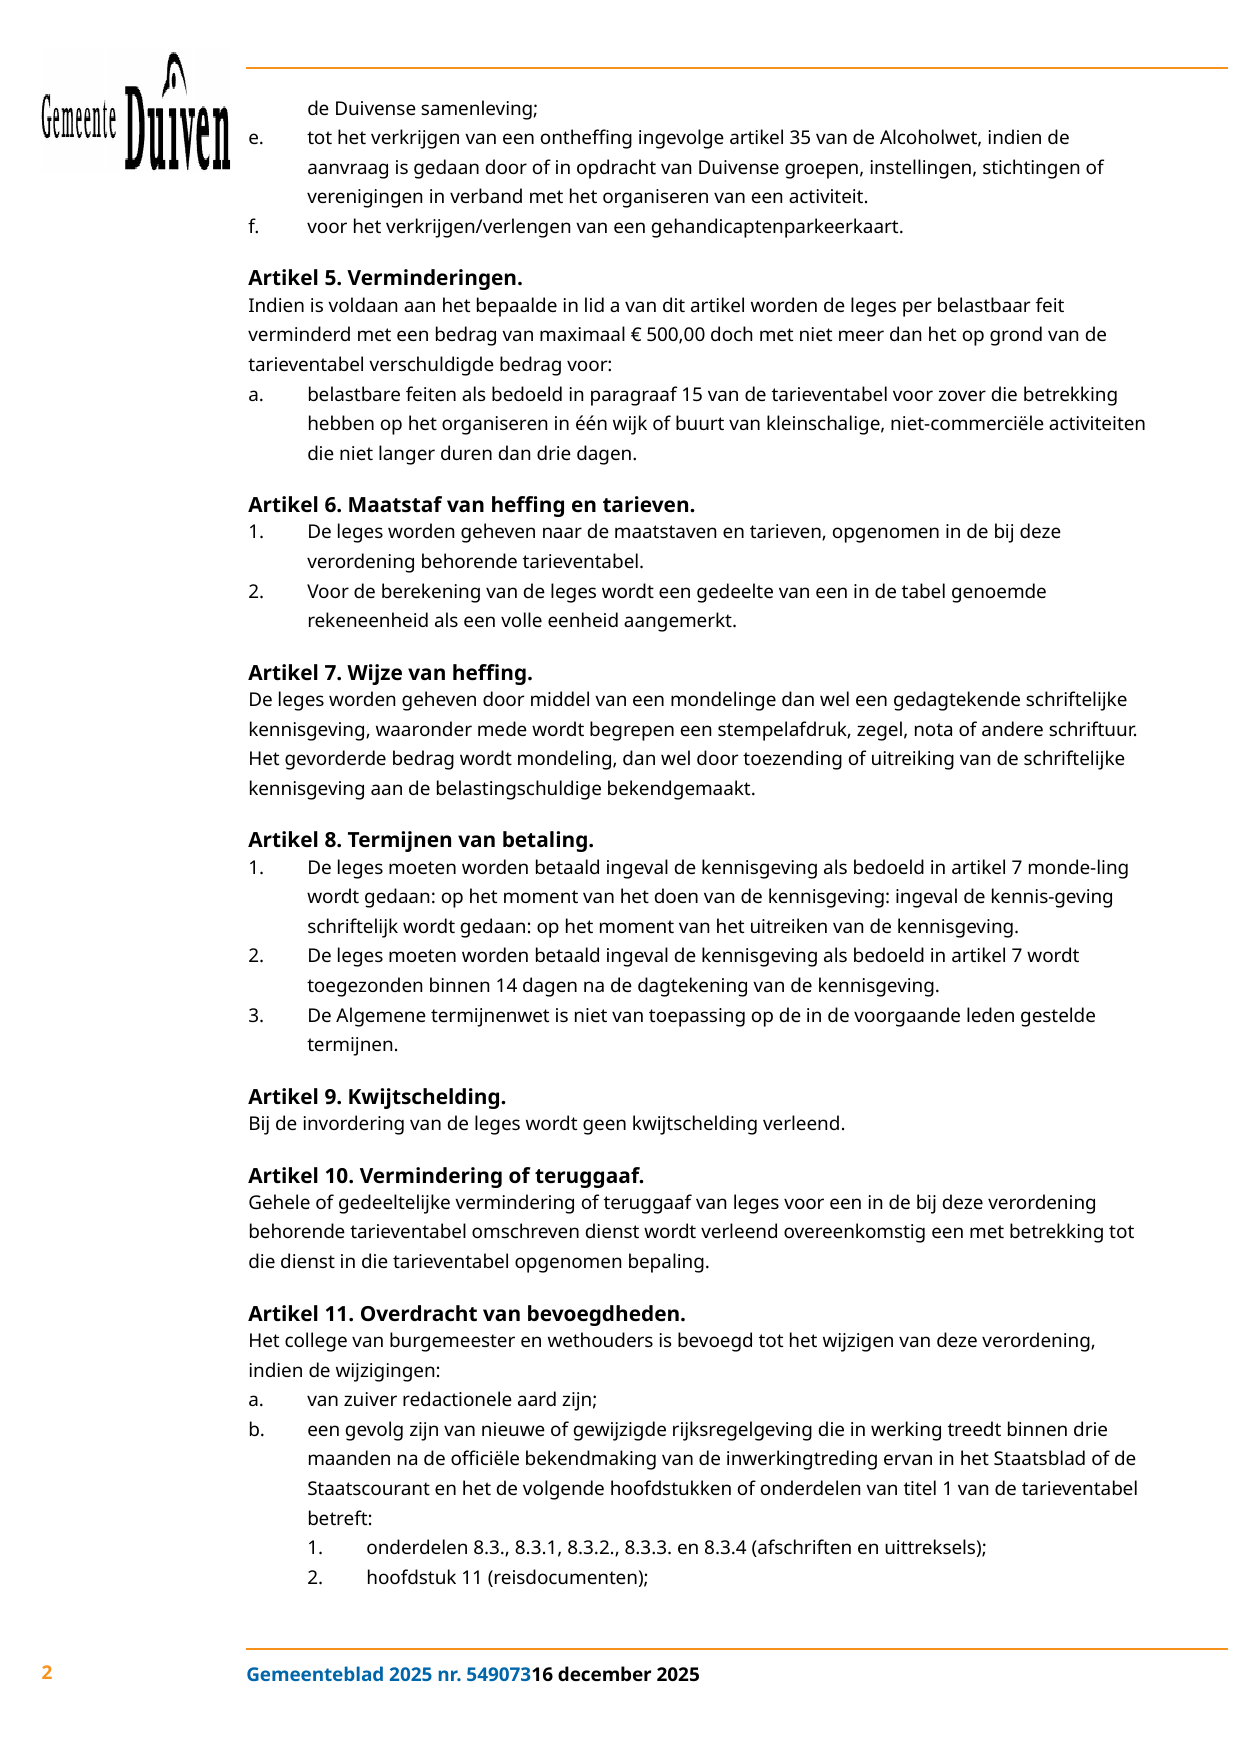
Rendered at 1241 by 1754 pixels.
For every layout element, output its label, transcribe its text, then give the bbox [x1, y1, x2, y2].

text Gehele of gedeeltelijke vermindering of teruggaaf van leges voor een in de bij deze verordening behorende tarieventabel omschreven dienst wordt verleend overeenkomstig een met betrekking tot die dienst in die tarieventabel opgenomen bepaling. [248, 1189, 1152, 1274]
list De leges moeten worden betaald ingeval de kennisgeving als bedoeld in artikel 7 wordt toegezonden binnen 14 dagen na de dagtekening van de kennisgeving. [248, 943, 1152, 998]
text Artikel 9. Kwijtschelding. [248, 1082, 1152, 1110]
list voor het verkrijgen/verlengen van een gehandicaptenparkeerkaart. [248, 213, 1152, 239]
text Artikel 11. Overdracht van bevoegdheden. [248, 1299, 1152, 1327]
text Artikel 7. Wijze van heffing. [248, 658, 1152, 686]
list onderdelen 8.3., 8.3.1, 8.3.2., 8.3.3. en 8.3.4 (afschriften en uittreksels); [307, 1534, 1152, 1560]
list hoofdstuk 11 (reisdocumenten); [307, 1564, 1152, 1589]
text Artikel 5. Verminderingen. [248, 263, 1152, 292]
list belastbare feiten als bedoeld in paragraaf 15 van de tarieventabel voor zover die betrekking hebben op het organiseren in één wijk of buurt van kleinschalige, niet-commerciële activiteiten die niet langer duren dan drie dagen. [248, 381, 1152, 466]
text Bij de invordering van de leges wordt geen kwijtschelding verleend. [248, 1110, 1152, 1136]
list De Algemene termijnenwet is niet van toepassing op de in de voorgaande leden gestelde termijnen. [248, 1002, 1152, 1057]
list tot het verkrijgen van een ontheffing ingevolge artikel 35 van de Alcoholwet, indien de aanvraag is gedaan door of in opdracht van Duivense groepen, instellingen, stichtingen of verenigingen in verband met het organiseren van een activiteit. [248, 124, 1152, 209]
picture [41, 47, 231, 172]
list van zuiver redactionele aard zijn; [248, 1386, 1152, 1412]
text De leges worden geheven door middel van een mondelinge dan wel een gedagtekende schriftelijke kennisgeving, waaronder mede wordt begrepen een stempelafdruk, zegel, nota of andere schriftuur. Het gevorderde bedrag wordt mondeling, dan wel door toezending of uitreiking van de schriftelijke kennisgeving aan de belastingschuldige bekendgemaakt. [248, 686, 1152, 801]
text Indien is voldaan aan het bepaalde in lid a van dit artikel worden de leges per belastbaar feit verminderd met een bedrag van maximaal € 500,00 doch met niet meer dan het op grond van de tarieventabel verschuldigde bedrag voor: [248, 292, 1152, 377]
text Artikel 10. Vermindering of teruggaaf. [248, 1161, 1152, 1189]
list Voor de berekening van de leges wordt een gedeelte van een in de tabel genoemde rekeneenheid als een volle eenheid aangemerkt. [248, 578, 1152, 633]
list De leges worden geheven naar de maatstaven en tarieven, opgenomen in de bij deze verordening behorende tarieventabel. [248, 519, 1152, 574]
list een gevolg zijn van nieuwe of gewijzigde rijksregelgeving die in werking treedt binnen drie maanden na de officiële bekendmaking van de inwerkingtreding ervan in het Staatsblad of de Staatscourant en het de volgende hoofdstukken of onderdelen van titel 1 van de tarieventabel betreft: [248, 1416, 1152, 1530]
text Artikel 8. Termijnen van betaling. [248, 826, 1152, 854]
text Artikel 6. Maatstaf van heffing en tarieven. [248, 490, 1152, 519]
list de Duivense samenleving; [248, 95, 1152, 121]
list De leges moeten worden betaald ingeval de kennisgeving als bedoeld in artikel 7 monde-ling wordt gedaan: op het moment van het doen van de kennisgeving: ingeval de kennis-geving schriftelijk wordt gedaan: op het moment van het uitreiken van de kennisgeving. [248, 854, 1152, 939]
text Het college van burgemeester en wethouders is bevoegd tot het wijzigen van deze verordening, indien de wijzigingen: [248, 1327, 1152, 1382]
